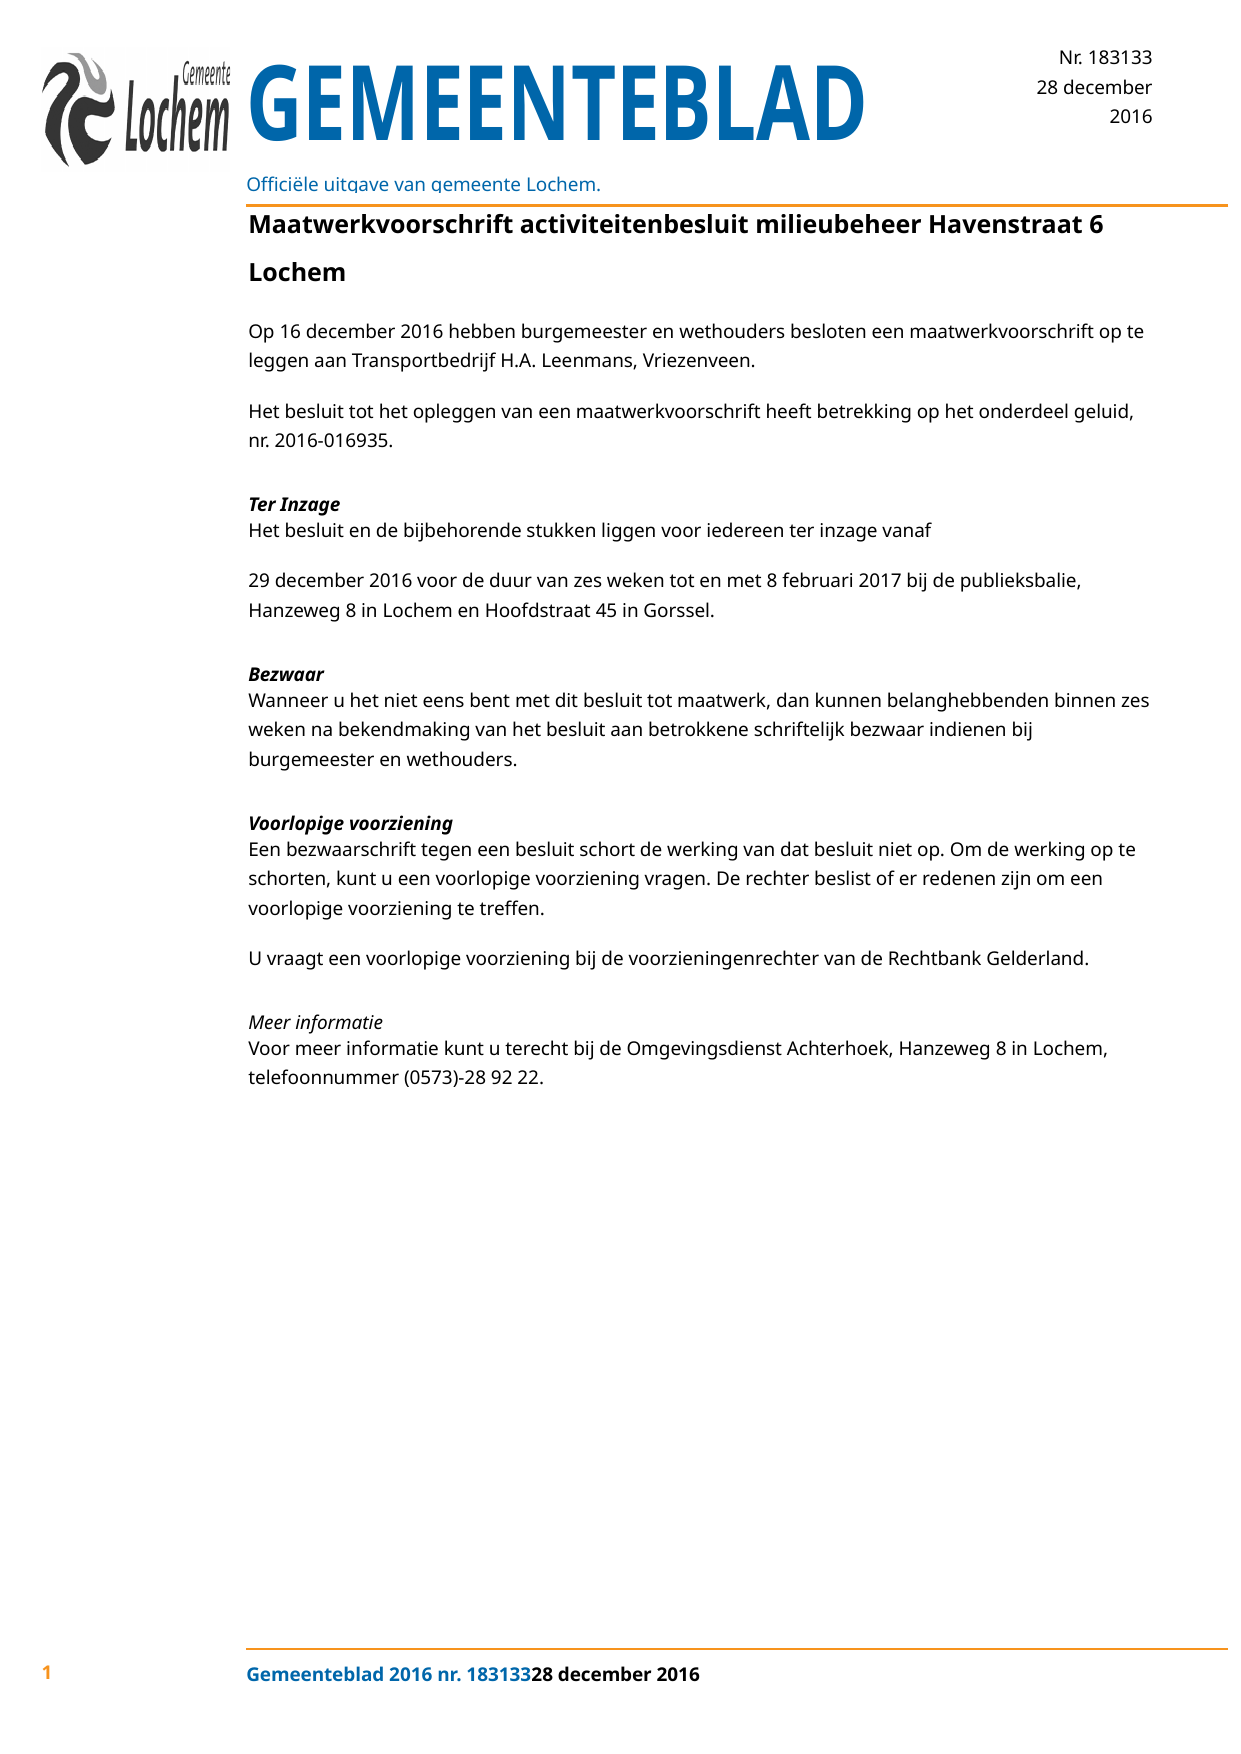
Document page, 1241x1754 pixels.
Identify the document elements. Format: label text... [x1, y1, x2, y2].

text U vraagt een voorlopige voorziening bij de voorzieningenrechter van de Rechtbank Gelderland. [248, 945, 1152, 971]
text Het besluit tot het opleggen van een maatwerkvoorschrift heeft betrekking op het onderdeel geluid, nr. 2016-016935. [248, 398, 1152, 453]
text Voorlopige voorziening [248, 810, 1152, 836]
text Meer informatie [248, 1009, 1152, 1035]
text Op 16 december 2016 hebben burgemeester en wethouders besloten een maatwerkvoorschrift op te leggen aan Transportbedrijf H.A. Leenmans, Vriezenveen. [248, 318, 1152, 373]
text Ter Inzage [248, 491, 1152, 517]
text Wanneer u het niet eens bent met dit besluit tot maatwerk, dan kunnen belanghebbenden binnen zes weken na bekendmaking van het besluit aan betrokkene schriftelijk bezwaar indienen bij burgemeester en wethouders. [248, 687, 1152, 772]
text Een bezwaarschrift tegen een besluit schort de werking van dat besluit niet op. Om de werking op te schorten, kunt u een voorlopige voorziening vragen. De rechter beslist of er redenen zijn om een voorlopige voorziening te treffen. [248, 836, 1152, 921]
text 29 december 2016 voor de duur van zes weken tot en met 8 februari 2017 bij de publieksbalie, Hanzeweg 8 in Lochem en Hoofdstraat 45 in Gorssel. [248, 568, 1152, 623]
picture [41, 47, 231, 172]
text Voor meer informatie kunt u terecht bij de Omgevingsdienst Achterhoek, Hanzeweg 8 in Lochem, telefoonnummer (0573)-28 92 22. [248, 1035, 1152, 1090]
text Bezwaar [248, 661, 1152, 687]
text Maatwerkvoorschrift activiteitenbesluit milieubeheer Havenstraat 6 Lochem [248, 207, 1152, 288]
text Het besluit en de bijbehorende stukken liggen voor iedereen ter inzage vanaf [248, 517, 1152, 543]
